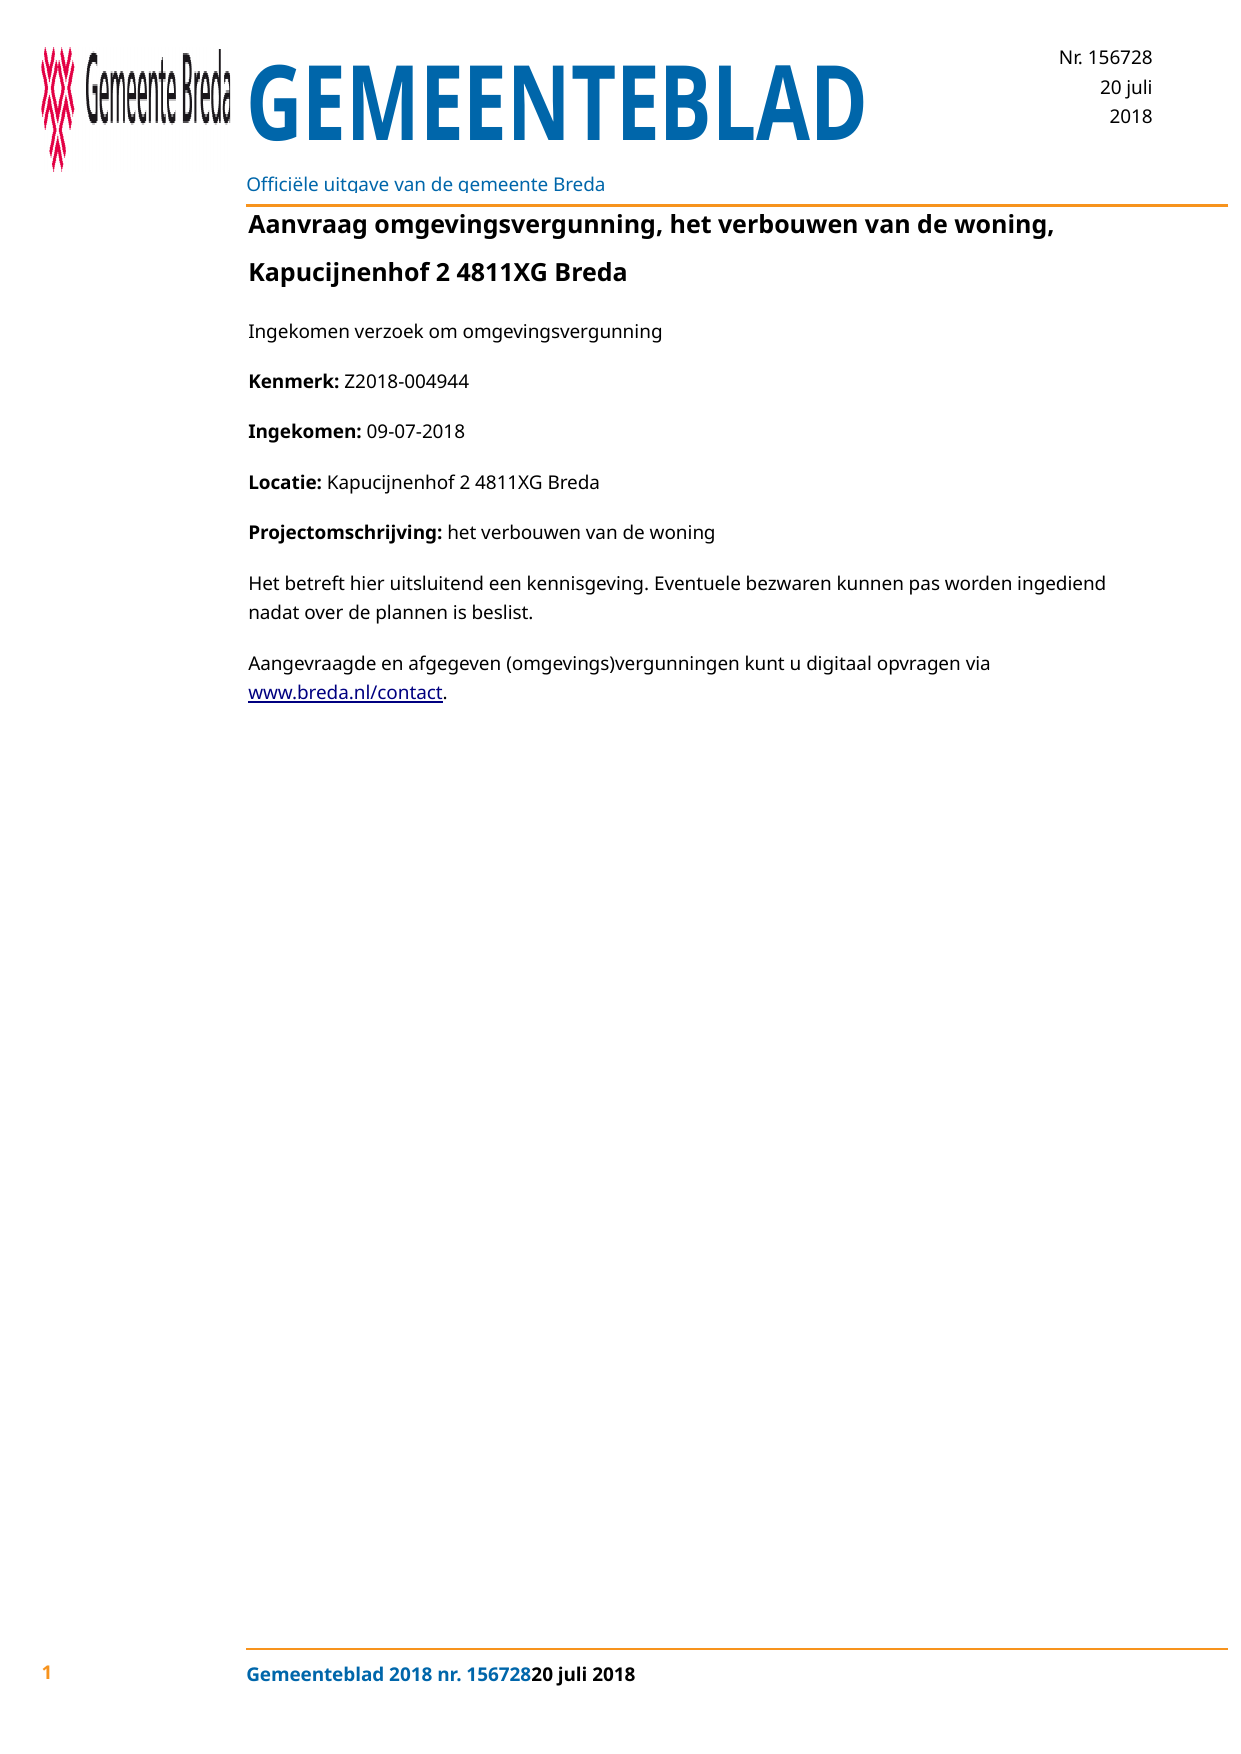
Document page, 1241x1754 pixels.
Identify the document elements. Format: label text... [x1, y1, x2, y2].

text Aangevraagde en afgegeven (omgevings)vergunningen kunt u digitaal opvragen via www.breda.nl/contact. [248, 650, 1152, 705]
picture [41, 47, 231, 172]
text Kenmerk: Z2018-004944 [248, 368, 1152, 394]
text Ingekomen verzoek om omgevingsvergunning [248, 318, 1152, 344]
text Locatie: Kapucijnenhof 2 4811XG Breda [248, 469, 1152, 495]
text Ingekomen: 09-07-2018 [248, 419, 1152, 444]
text Aanvraag omgevingsvergunning, het verbouwen van de woning, Kapucijnenhof 2 4811XG Breda [248, 207, 1152, 288]
text Het betreft hier uitsluitend een kennisgeving. Eventuele bezwaren kunnen pas worden ingediend nadat over de plannen is beslist. [248, 570, 1152, 625]
text Projectomschrijving: het verbouwen van de woning [248, 519, 1152, 545]
